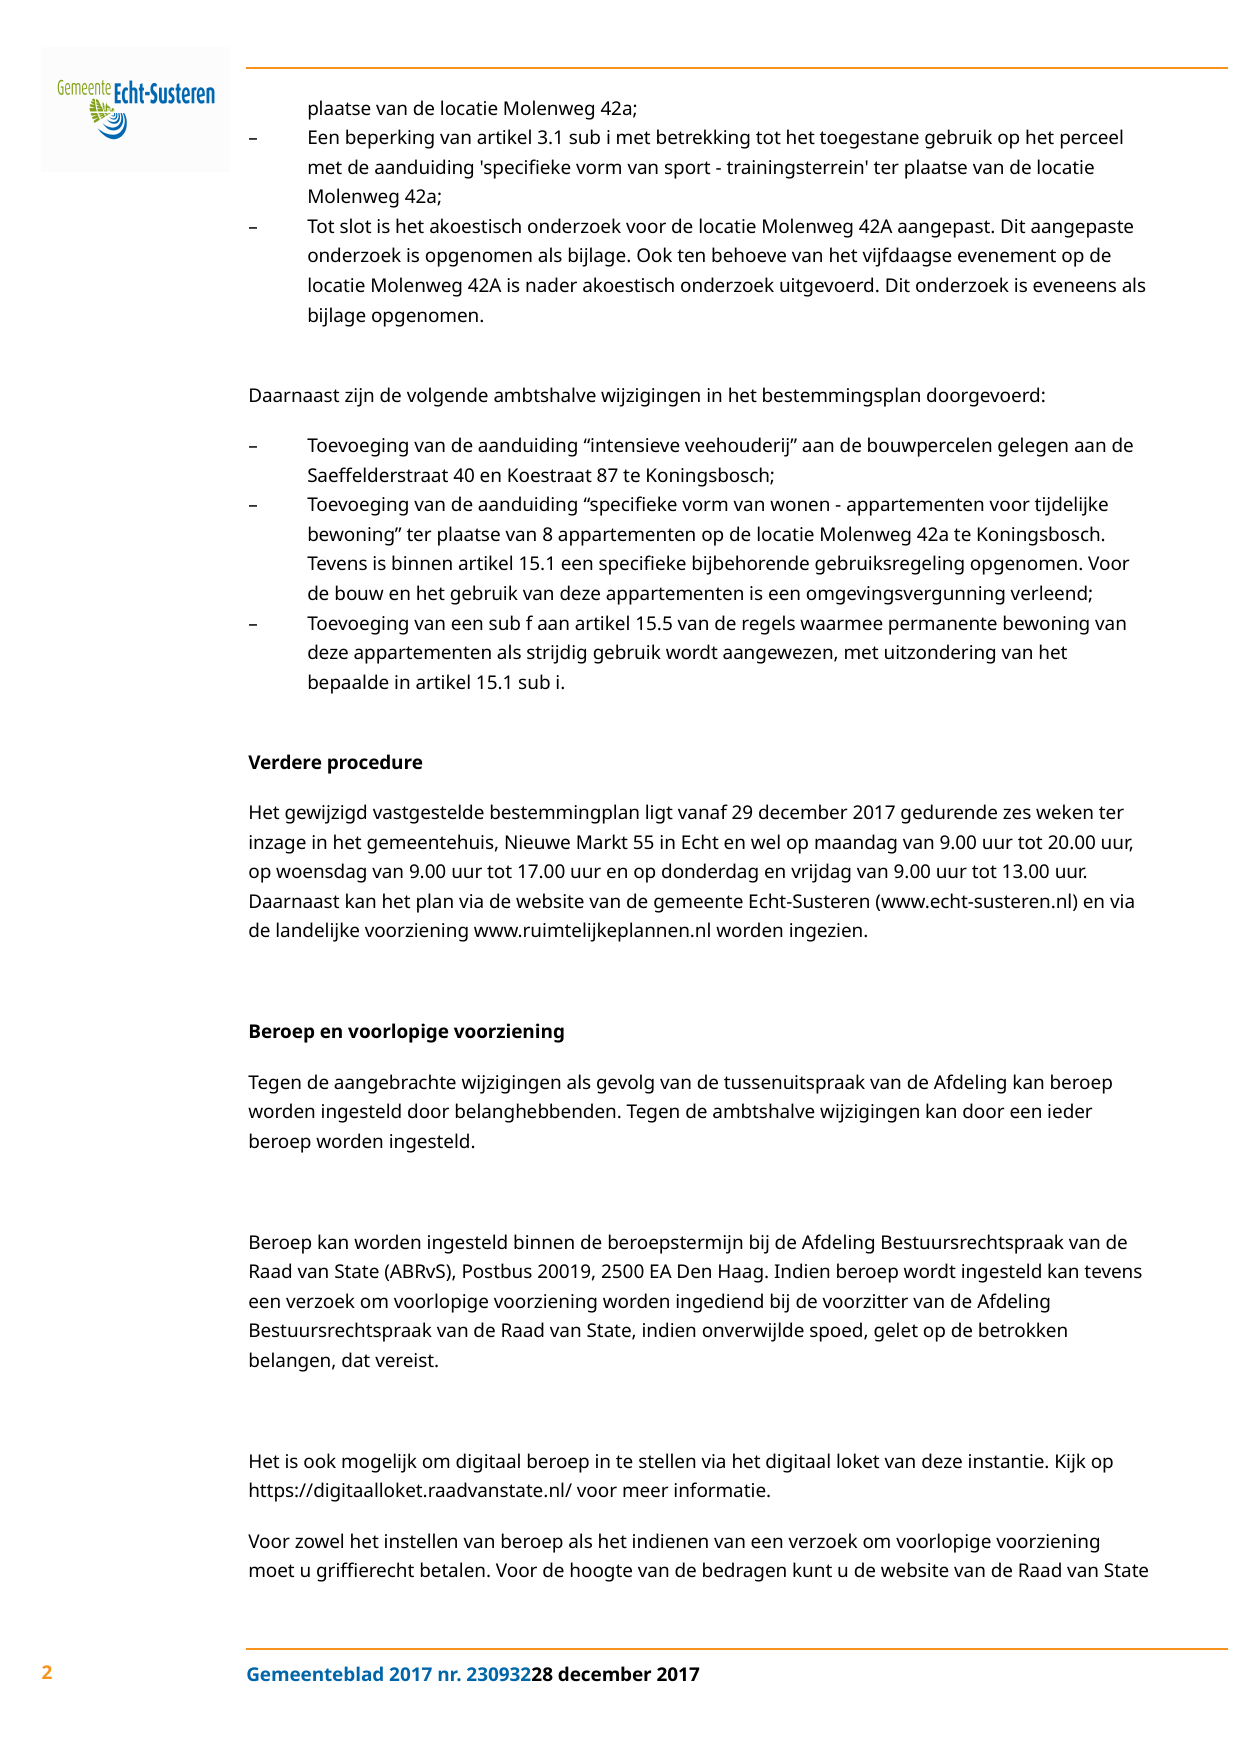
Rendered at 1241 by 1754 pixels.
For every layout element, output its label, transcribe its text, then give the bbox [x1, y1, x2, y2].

list Toevoeging van een sub f aan artikel 15.5 van de regels waarmee permanente bewoning van deze appartementen als strijdig gebruik wordt aangewezen, met uitzondering van het bepaalde in artikel 15.1 sub i. [248, 610, 1152, 695]
text Voor zowel het instellen van beroep als het indienen van een verzoek om voorlopige voorziening moet u griffierecht betalen. Voor de hoogte van de bedragen kunt u de website van de Raad van State [248, 1528, 1152, 1583]
picture [41, 47, 231, 172]
text Daarnaast zijn de volgende ambtshalve wijzigingen in het bestemmingsplan doorgevoerd: [248, 382, 1152, 408]
text Beroep kan worden ingesteld binnen de beroepstermijn bij de Afdeling Bestuursrechtspraak van de Raad van State (ABRvS), Postbus 20019, 2500 EA Den Haag. Indien beroep wordt ingesteld kan tevens een verzoek om voorlopige voorziening worden ingediend bij de voorzitter van de Afdeling Bestuursrechtspraak van de Raad van State, indien onverwijlde spoed, gelet op de betrokken belangen, dat vereist. [248, 1229, 1152, 1373]
text Het is ook mogelijk om digitaal beroep in te stellen via het digitaal loket van deze instantie. Kijk op https://digitaalloket.raadvanstate.nl/ voor meer informatie. [248, 1448, 1152, 1503]
list plaatse van de locatie Molenweg 42a; [248, 95, 1152, 121]
text Het gewijzigd vastgestelde bestemmingplan ligt vanaf 29 december 2017 gedurende zes weken ter inzage in het gemeentehuis, Nieuwe Markt 55 in Echt en wel op maandag van 9.00 uur tot 20.00 uur, op woensdag van 9.00 uur tot 17.00 uur en op donderdag en vrijdag van 9.00 uur tot 13.00 uur. Daarnaast kan het plan via de website van de gemeente Echt-Susteren (www.echt-susteren.nl) en via de landelijke voorziening www.ruimtelijkeplannen.nl worden ingezien. [248, 799, 1152, 943]
list Toevoeging van de aanduiding “intensieve veehouderij” aan de bouwpercelen gelegen aan de Saeffelderstraat 40 en Koestraat 87 te Koningsbosch; [248, 432, 1152, 488]
text Verdere procedure [248, 749, 1152, 775]
text Tegen de aangebrachte wijzigingen als gevolg van de tussenuitspraak van de Afdeling kan beroep worden ingesteld door belanghebbenden. Tegen de ambtshalve wijzigingen kan door een ieder beroep worden ingesteld. [248, 1069, 1152, 1154]
list Toevoeging van de aanduiding “specifieke vorm van wonen - appartementen voor tijdelijke bewoning’’ ter plaatse van 8 appartementen op de locatie Molenweg 42a te Koningsbosch. Tevens is binnen artikel 15.1 een specifieke bijbehorende gebruiksregeling opgenomen. Voor de bouw en het gebruik van deze appartementen is een omgevingsvergunning verleend; [248, 491, 1152, 606]
text Beroep en voorlopige voorziening [248, 1018, 1152, 1044]
list Tot slot is het akoestisch onderzoek voor de locatie Molenweg 42A aangepast. Dit aangepaste onderzoek is opgenomen als bijlage. Ook ten behoeve van het vijfdaagse evenement op de locatie Molenweg 42A is nader akoestisch onderzoek uitgevoerd. Dit onderzoek is eveneens als bijlage opgenomen. [248, 213, 1152, 328]
list Een beperking van artikel 3.1 sub i met betrekking tot het toegestane gebruik op het perceel met de aanduiding 'specifieke vorm van sport - trainingsterrein' ter plaatse van de locatie Molenweg 42a; [248, 124, 1152, 209]
